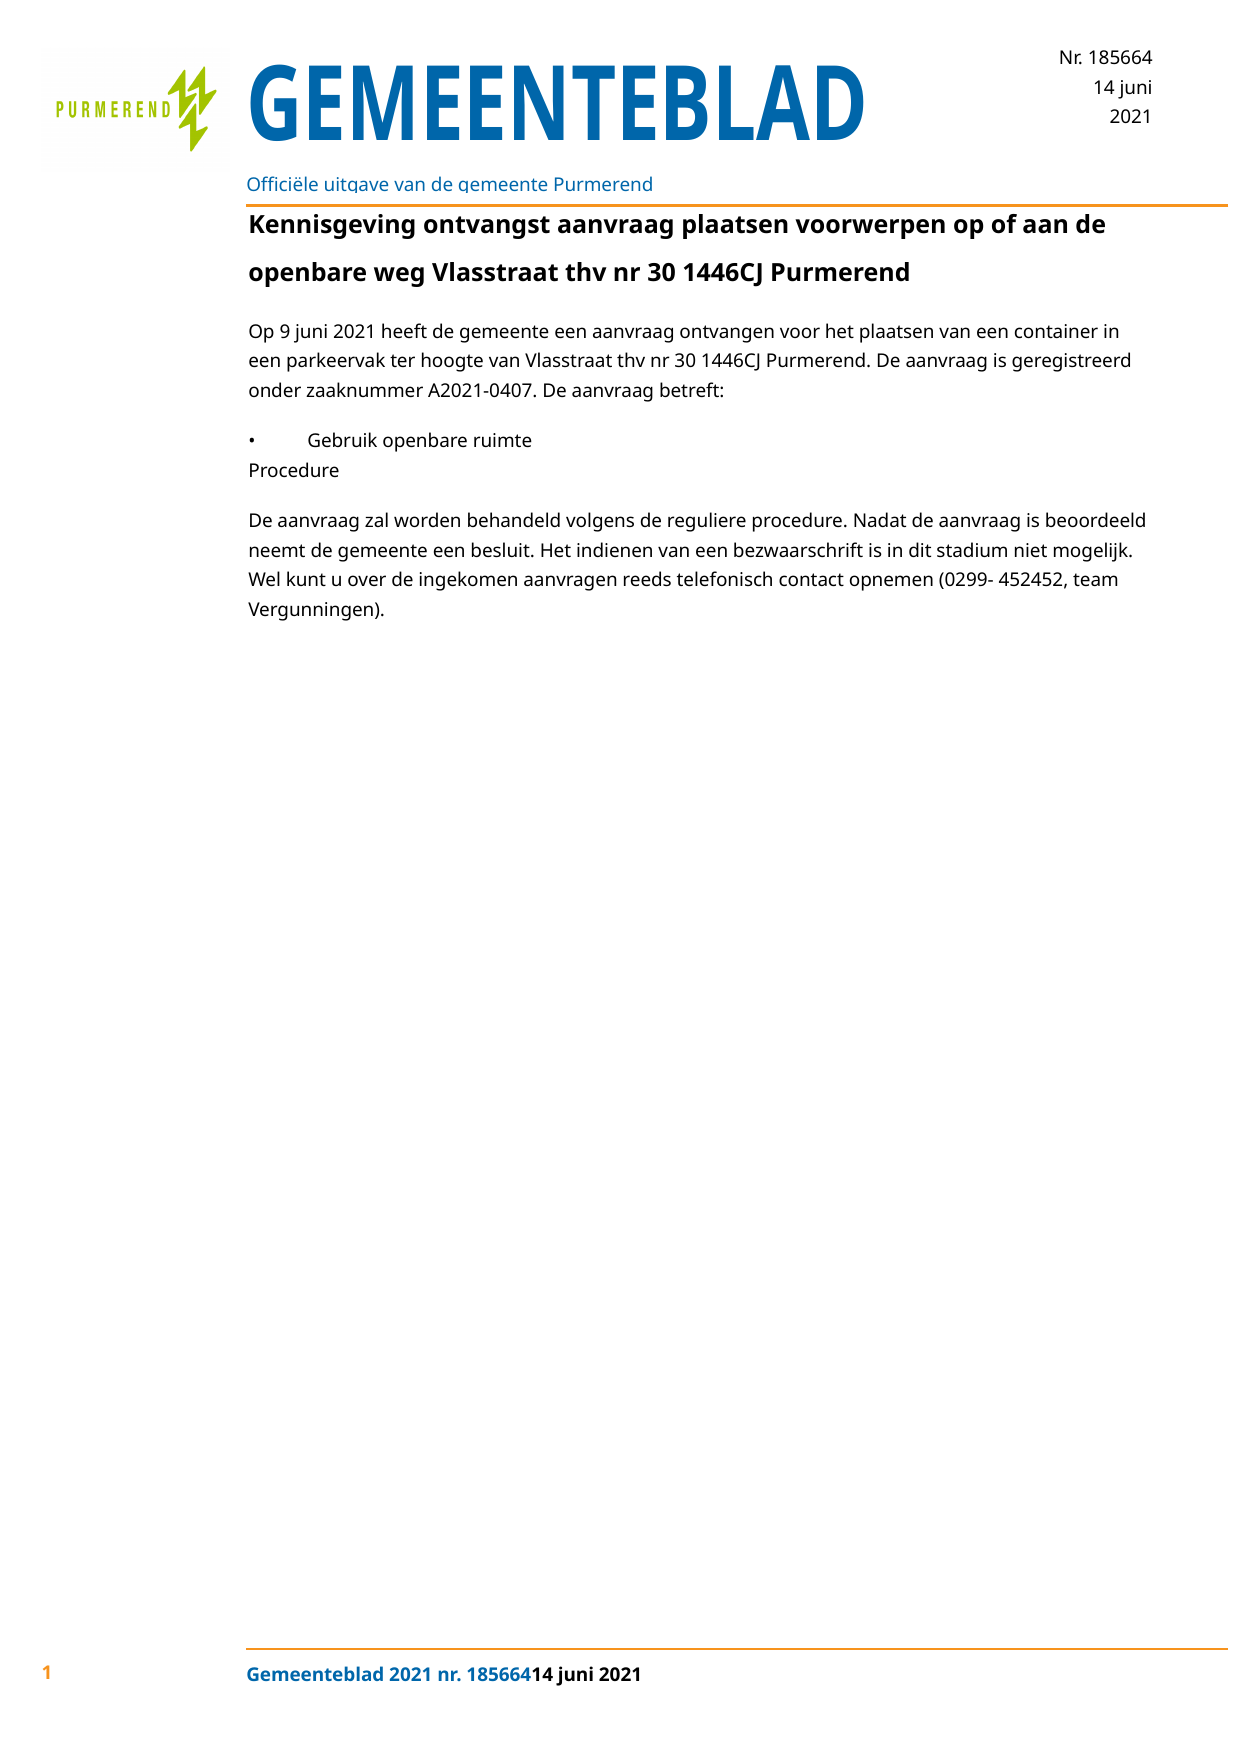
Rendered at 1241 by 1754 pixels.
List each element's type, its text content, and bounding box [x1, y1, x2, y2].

text De aanvraag zal worden behandeld volgens de reguliere procedure. Nadat de aanvraag is beoordeeld neemt de gemeente een besluit. Het indienen van een bezwaarschrift is in dit stadium niet mogelijk. Wel kunt u over de ingekomen aanvragen reeds telefonisch contact opnemen (0299- 452452, team Vergunningen). [248, 507, 1152, 622]
picture [41, 47, 231, 172]
text Op 9 juni 2021 heeft de gemeente een aanvraag ontvangen voor het plaatsen van een container in een parkeervak ter hoogte van Vlasstraat thv nr 30 1446CJ Purmerend. De aanvraag is geregistreerd onder zaaknummer A2021-0407. De aanvraag betreft: [248, 318, 1152, 403]
text Procedure [248, 457, 1152, 483]
list Gebruik openbare ruimte [248, 427, 1152, 453]
text Kennisgeving ontvangst aanvraag plaatsen voorwerpen op of aan de openbare weg Vlasstraat thv nr 30 1446CJ Purmerend [248, 207, 1152, 288]
